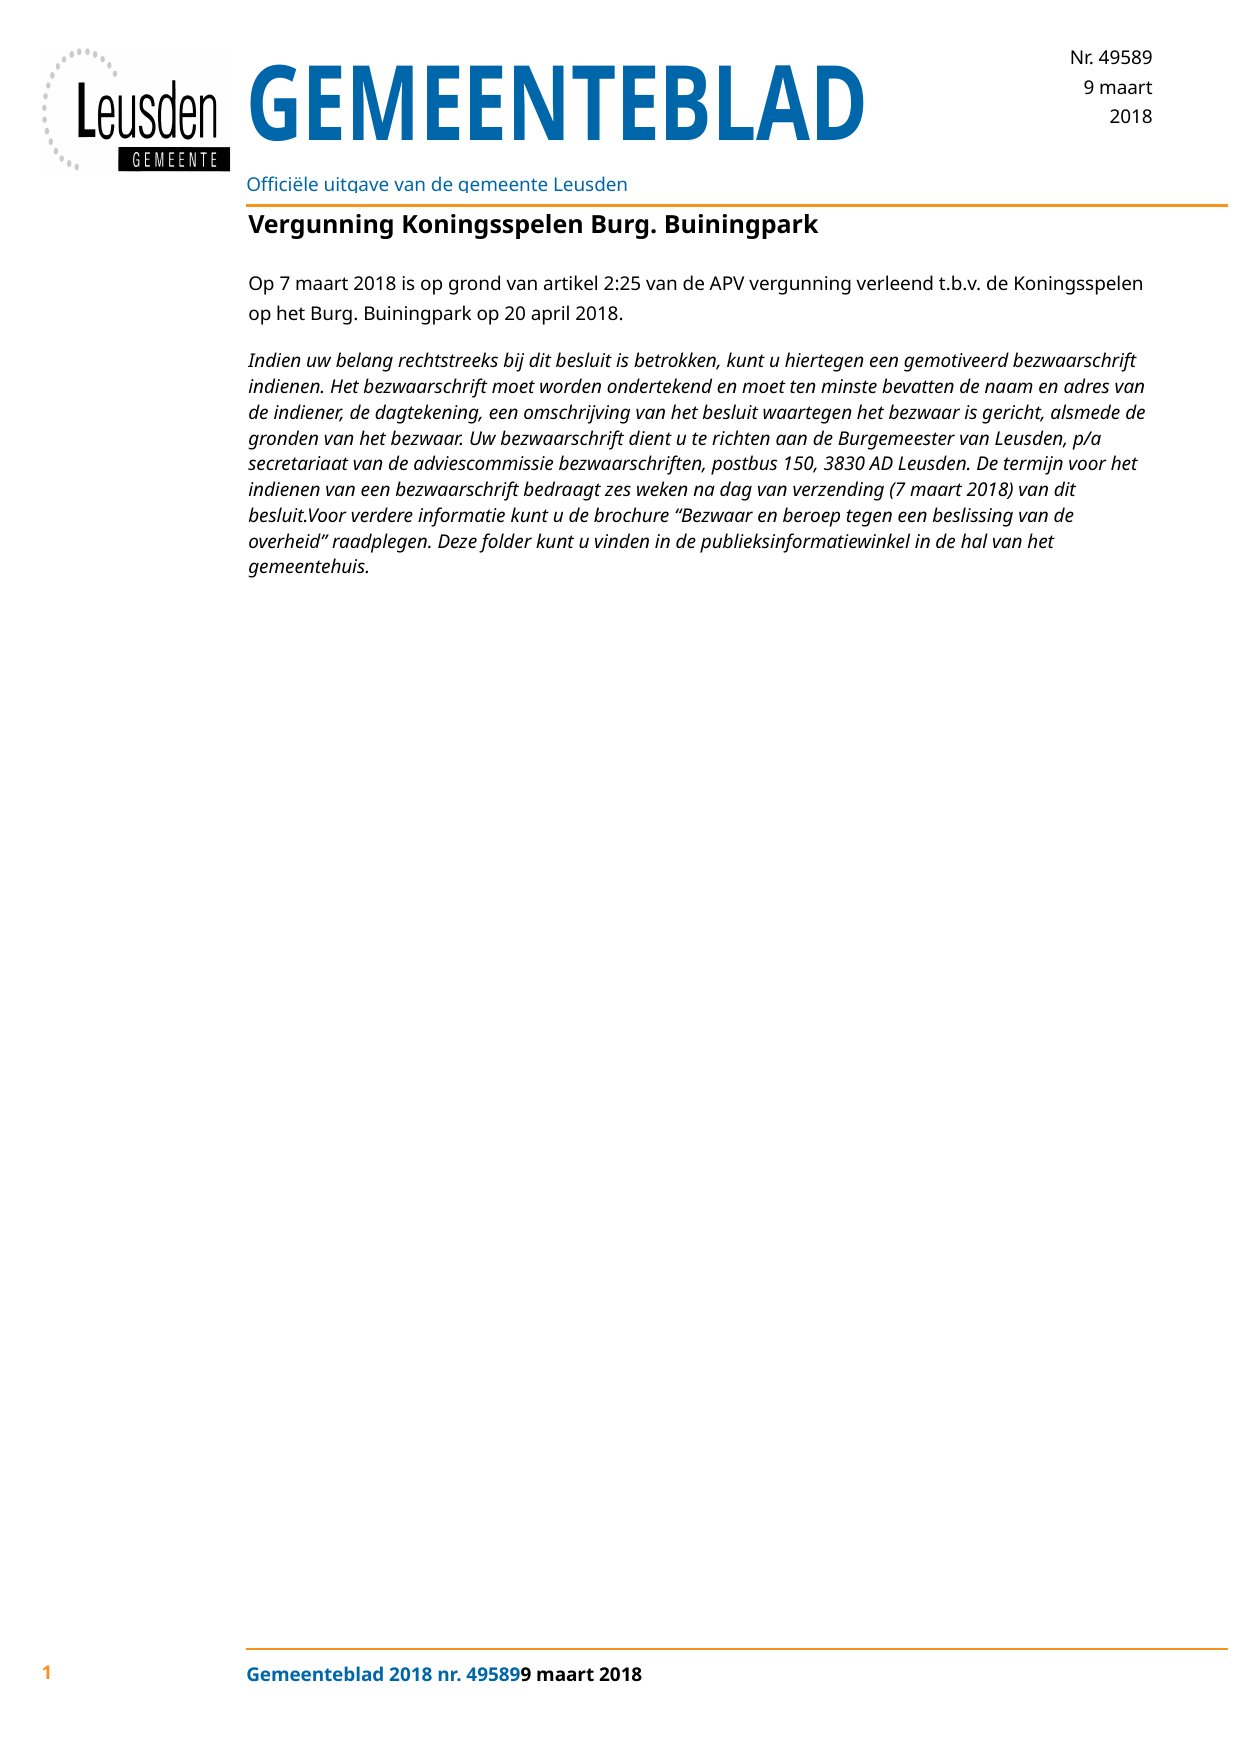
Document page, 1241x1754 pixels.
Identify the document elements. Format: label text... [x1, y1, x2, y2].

text Indien uw belang rechtstreeks bij dit besluit is betrokken, kunt u hiertegen een gemotiveerd bezwaarschrift indienen. Het bezwaarschrift moet worden ondertekend en moet ten minste bevatten de naam en adres van de indiener, de dagtekening, een omschrijving van het besluit waartegen het bezwaar is gericht, alsmede de gronden van het bezwaar. Uw bezwaarschrift dient u te richten aan de Burgemeester van Leusden, p/a secretariaat van de adviescommissie bezwaarschriften, postbus 150, 3830 AD Leusden. De termijn voor het indienen van een bezwaarschrift bedraagt zes weken na dag van verzending (7 maart 2018) van dit besluit.Voor verdere informatie kunt u de brochure “Bezwaar en beroep tegen een beslissing van de overheid” raadplegen. Deze folder kunt u vinden in de publieksinformatiewinkel in de hal van het gemeentehuis. [248, 348, 1152, 579]
text Vergunning Koningsspelen Burg. Buiningpark [248, 207, 1152, 241]
picture [41, 47, 231, 172]
text Op 7 maart 2018 is op grond van artikel 2:25 van de APV vergunning verleend t.b.v. de Koningsspelen op het Burg. Buiningpark op 20 april 2018. [248, 270, 1152, 326]
